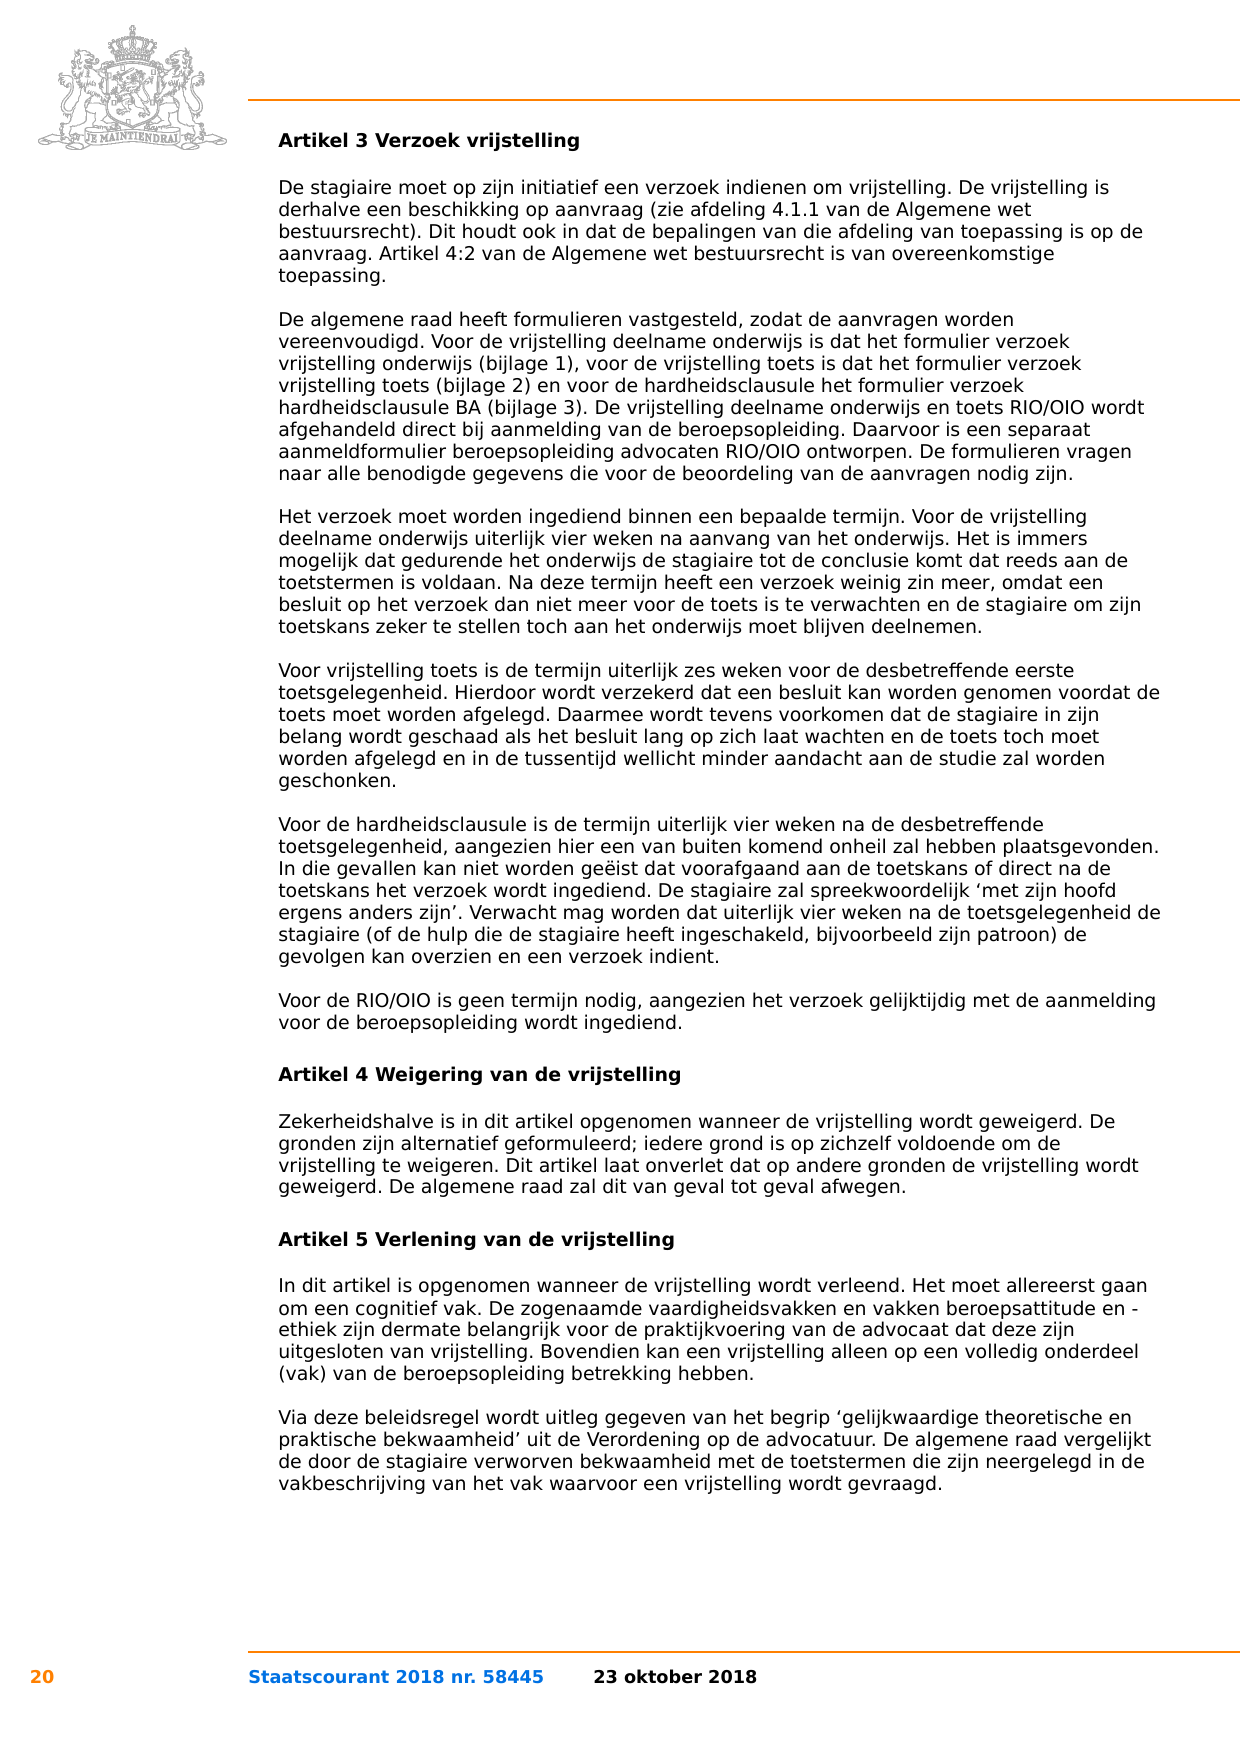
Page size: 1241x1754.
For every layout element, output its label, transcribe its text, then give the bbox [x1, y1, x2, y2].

text De stagiaire moet op zijn initiatief een verzoek indienen om vrijstelling. De vrijstelling is derhalve een beschikking op aanvraag (zie afdeling 4.1.1 van de Algemene wet bestuursrecht). Dit houdt ook in dat de bepalingen van die afdeling van toepassing is op de aanvraag. Artikel 4:2 van de Algemene wet bestuursrecht is van overeenkomstige toepassing. [278, 177, 1163, 287]
picture [38, 25, 227, 150]
text Via deze beleidsregel wordt uitleg gegeven van het begrip ‘gelijkwaardige theoretische en praktische bekwaamheid’ uit de Verordening op de advocatuur. De algemene raad vergelijkt de door de stagiaire verworven bekwaamheid met de toetstermen die zijn neergelegd in de vakbeschrijving van het vak waarvoor een vrijstelling wordt gevraagd. [278, 1407, 1163, 1495]
subtitle Artikel 4 Weigering van de vrijstelling [278, 1063, 1163, 1086]
text In dit artikel is opgenomen wanneer de vrijstelling wordt verleend. Het moet allereerst gaan om een cognitief vak. De zogenaamde vaardigheidsvakken en vakken beroepsattitude en -ethiek zijn dermate belangrijk voor de praktijkvoering van de advocaat dat deze zijn uitgesloten van vrijstelling. Bovendien kan een vrijstelling alleen op een volledig onderdeel (vak) van de beroepsopleiding betrekking hebben. [278, 1275, 1163, 1385]
text Het verzoek moet worden ingediend binnen een bepaalde termijn. Voor de vrijstelling deelname onderwijs uiterlijk vier weken na aanvang van het onderwijs. Het is immers mogelijk dat gedurende het onderwijs de stagiaire tot de conclusie komt dat reeds aan de toetstermen is voldaan. Na deze termijn heeft een verzoek weinig zin meer, omdat een besluit op het verzoek dan niet meer voor de toets is te verwachten en de stagiaire om zijn toetskans zeker te stellen toch aan het onderwijs moet blijven deelnemen. [278, 506, 1163, 638]
text Voor vrijstelling toets is de termijn uiterlijk zes weken voor de desbetreffende eerste toetsgelegenheid. Hierdoor wordt verzekerd dat een besluit kan worden genomen voordat de toets moet worden afgelegd. Daarmee wordt tevens voorkomen dat de stagiaire in zijn belang wordt geschaad als het besluit lang op zich laat wachten en de toets toch moet worden afgelegd en in de tussentijd wellicht minder aandacht aan de studie zal worden geschonken. [278, 660, 1163, 792]
text Zekerheidshalve is in dit artikel opgenomen wanneer de vrijstelling wordt geweigerd. De gronden zijn alternatief geformuleerd; iedere grond is op zichzelf voldoende om de vrijstelling te weigeren. Dit artikel laat onverlet dat op andere gronden de vrijstelling wordt geweigerd. De algemene raad zal dit van geval tot geval afwegen. [278, 1111, 1163, 1198]
subtitle Artikel 5 Verlening van de vrijstelling [278, 1228, 1163, 1250]
text Voor de RIO/OIO is geen termijn nodig, aangezien het verzoek gelijktijdig met de aanmelding voor de beroepsopleiding wordt ingediend. [278, 989, 1163, 1033]
subtitle Artikel 3 Verzoek vrijstelling [278, 130, 1163, 152]
text De algemene raad heeft formulieren vastgesteld, zodat de aanvragen worden vereenvoudigd. Voor de vrijstelling deelname onderwijs is dat het formulier verzoek vrijstelling onderwijs (bijlage 1), voor de vrijstelling toets is dat het formulier verzoek vrijstelling toets (bijlage 2) en voor de hardheidsclausule het formulier verzoek hardheidsclausule BA (bijlage 3). De vrijstelling deelname onderwijs en toets RIO/OIO wordt afgehandeld direct bij aanmelding van de beroepsopleiding. Daarvoor is een separaat aanmeldformulier beroepsopleiding advocaten RIO/OIO ontworpen. De formulieren vragen naar alle benodigde gegevens die voor de beoordeling van de aanvragen nodig zijn. [278, 309, 1163, 484]
text Voor de hardheidsclausule is de termijn uiterlijk vier weken na de desbetreffende toetsgelegenheid, aangezien hier een van buiten komend onheil zal hebben plaatsgevonden. In die gevallen kan niet worden geëist dat voorafgaand aan de toetskans of direct na de toetskans het verzoek wordt ingediend. De stagiaire zal spreekwoordelijk ‘met zijn hoofd ergens anders zijn’. Verwacht mag worden dat uiterlijk vier weken na de toetsgelegenheid de stagiaire (of de hulp die de stagiaire heeft ingeschakeld, bijvoorbeeld zijn patroon) de gevolgen kan overzien en een verzoek indient. [278, 814, 1163, 968]
